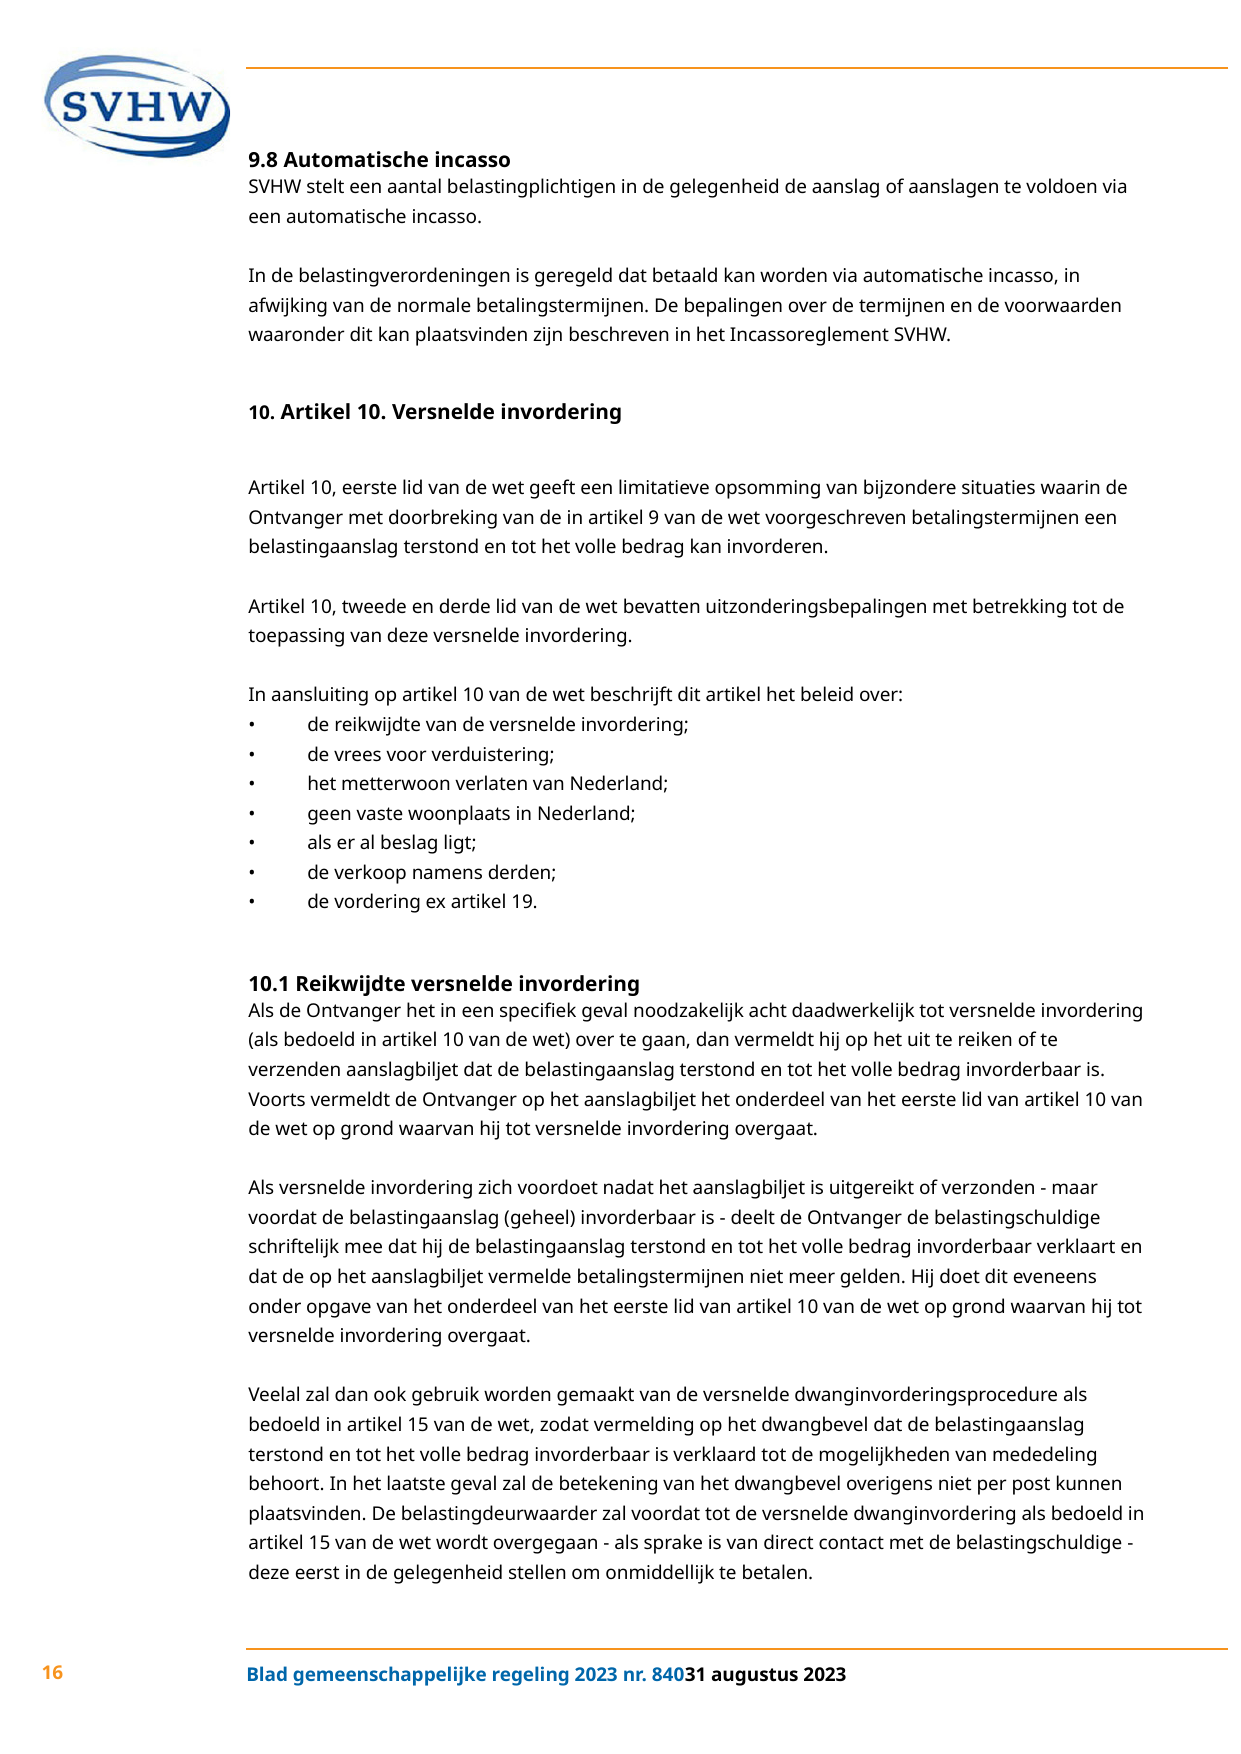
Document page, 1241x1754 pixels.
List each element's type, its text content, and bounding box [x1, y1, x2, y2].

list de vordering ex artikel 19. [248, 889, 1152, 914]
text Artikel 10, eerste lid van de wet geeft een limitatieve opsomming van bijzondere situaties waarin de Ontvanger met doorbreking van de in artikel 9 van de wet voorgeschreven betalingstermijnen een belastingaanslag terstond en tot het volle bedrag kan invorderen. [248, 474, 1152, 559]
text Als de Ontvanger het in een specifiek geval noodzakelijk acht daadwerkelijk tot versnelde invordering (als bedoeld in artikel 10 van de wet) over te gaan, dan vermeldt hij op het uit te reiken of te verzenden aanslagbiljet dat de belastingaanslag terstond en tot het volle bedrag invorderbaar is. Voorts vermeldt de Ontvanger op het aanslagbiljet het onderdeel van het eerste lid van artikel 10 van de wet op grond waarvan hij tot versnelde invordering overgaat. [248, 997, 1152, 1141]
text In de belastingverordeningen is geregeld dat betaald kan worden via automatische incasso, in afwijking van de normale betalingstermijnen. De bepalingen over de termijnen en de voorwaarden waaronder dit kan plaatsvinden zijn beschreven in het Incassoreglement SVHW. [248, 262, 1152, 347]
text 10.1 Reikwijdte versnelde invordering [248, 969, 1152, 997]
text SVHW stelt een aantal belastingplichtigen in de gelegenheid de aanslag of aanslagen te voldoen via een automatische incasso. [248, 174, 1152, 229]
text Als versnelde invordering zich voordoet nadat het aanslagbiljet is uitgereikt of verzonden - maar voordat de belastingaanslag (geheel) invorderbaar is - deelt de Ontvanger de belastingschuldige schriftelijk mee dat hij de belastingaanslag terstond en tot het volle bedrag invorderbaar verklaart en dat de op het aanslagbiljet vermelde betalingstermijnen niet meer gelden. Hij doet dit eveneens onder opgave van het onderdeel van het eerste lid van artikel 10 van de wet op grond waarvan hij tot versnelde invordering overgaat. [248, 1174, 1152, 1348]
text Artikel 10, tweede en derde lid van de wet bevatten uitzonderingsbepalingen met betrekking tot de toepassing van deze versnelde invordering. [248, 593, 1152, 648]
list de vrees voor verduistering; [248, 741, 1152, 766]
list geen vaste woonplaats in Nederland; [248, 800, 1152, 826]
list de verkoop namens derden; [248, 859, 1152, 885]
text In aansluiting op artikel 10 van de wet beschrijft dit artikel het beleid over: [248, 682, 1152, 707]
text 9.8 Automatische incasso [248, 145, 1152, 174]
list als er al beslag ligt; [248, 829, 1152, 855]
list het metterwoon verlaten van Nederland; [248, 770, 1152, 796]
list de reikwijdte van de versnelde invordering; [248, 711, 1152, 737]
text Veelal zal dan ook gebruik worden gemaakt van de versnelde dwanginvorderingsprocedure als bedoeld in artikel 15 van de wet, zodat vermelding op het dwangbevel dat de belastingaanslag terstond en tot het volle bedrag invorderbaar is verklaard tot de mogelijkheden van mededeling behoort. In het laatste geval zal de betekening van het dwangbevel overigens niet per post kunnen plaatsvinden. De belastingdeurwaarder zal voordat tot de versnelde dwanginvordering als bedoeld in artikel 15 van de wet wordt overgegaan - als sprake is van direct contact met de belastingschuldige - deze eerst in de gelegenheid stellen om onmiddellijk te betalen. [248, 1382, 1152, 1585]
text 10. Artikel 10. Versnelde invordering [248, 397, 1152, 425]
picture [41, 47, 231, 172]
